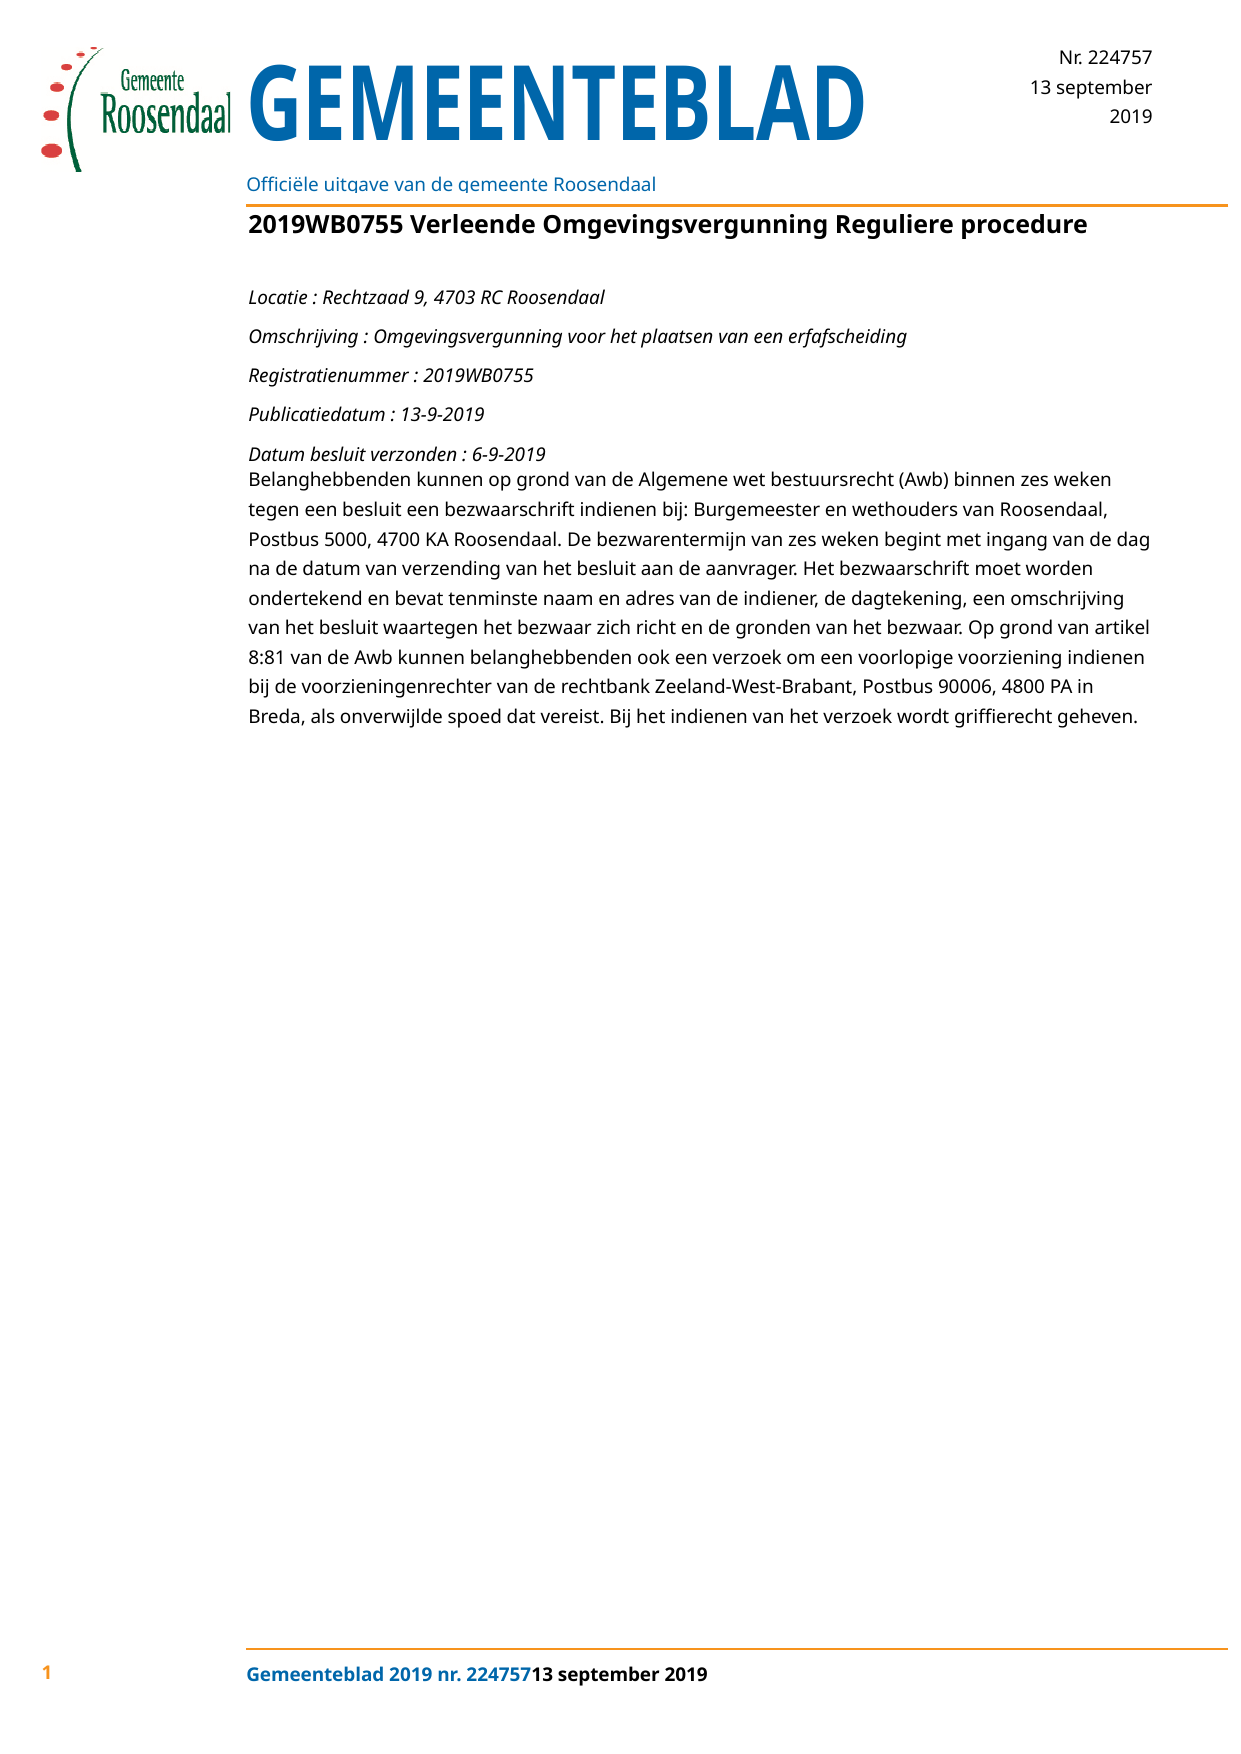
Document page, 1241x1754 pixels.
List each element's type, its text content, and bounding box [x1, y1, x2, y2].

text Locatie : Rechtzaad 9, 4703 RC Roosendaal [248, 284, 1152, 309]
text 2019WB0755 Verleende Omgevingsvergunning Reguliere procedure [248, 207, 1152, 241]
picture [41, 47, 231, 172]
text Registratienummer : 2019WB0755 [248, 362, 1152, 388]
text Omschrijving : Omgevingsvergunning voor het plaatsen van een erfafscheiding [248, 323, 1152, 349]
text Datum besluit verzonden : 6-9-2019 [248, 441, 1152, 467]
text Belanghebbenden kunnen op grond van de Algemene wet bestuursrecht (Awb) binnen zes weken tegen een besluit een bezwaarschrift indienen bij: Burgemeester en wethouders van Roosendaal, Postbus 5000, 4700 KA Roosendaal. De bezwarentermijn van zes weken begint met ingang van de dag na de datum van verzending van het besluit aan de aanvrager. Het bezwaarschrift moet worden ondertekend en bevat tenminste naam en adres van de indiener, de dagtekening, een omschrijving van het besluit waartegen het bezwaar zich richt en de gronden van het bezwaar. Op grond van artikel 8:81 van de Awb kunnen belanghebbenden ook een verzoek om een voorlopige voorziening indienen bij de voorzieningenrechter van de rechtbank Zeeland-West-Brabant, Postbus 90006, 4800 PA in Breda, als onverwijlde spoed dat vereist. Bij het indienen van het verzoek wordt griffierecht geheven. [248, 467, 1152, 729]
text Publicatiedatum : 13-9-2019 [248, 402, 1152, 427]
